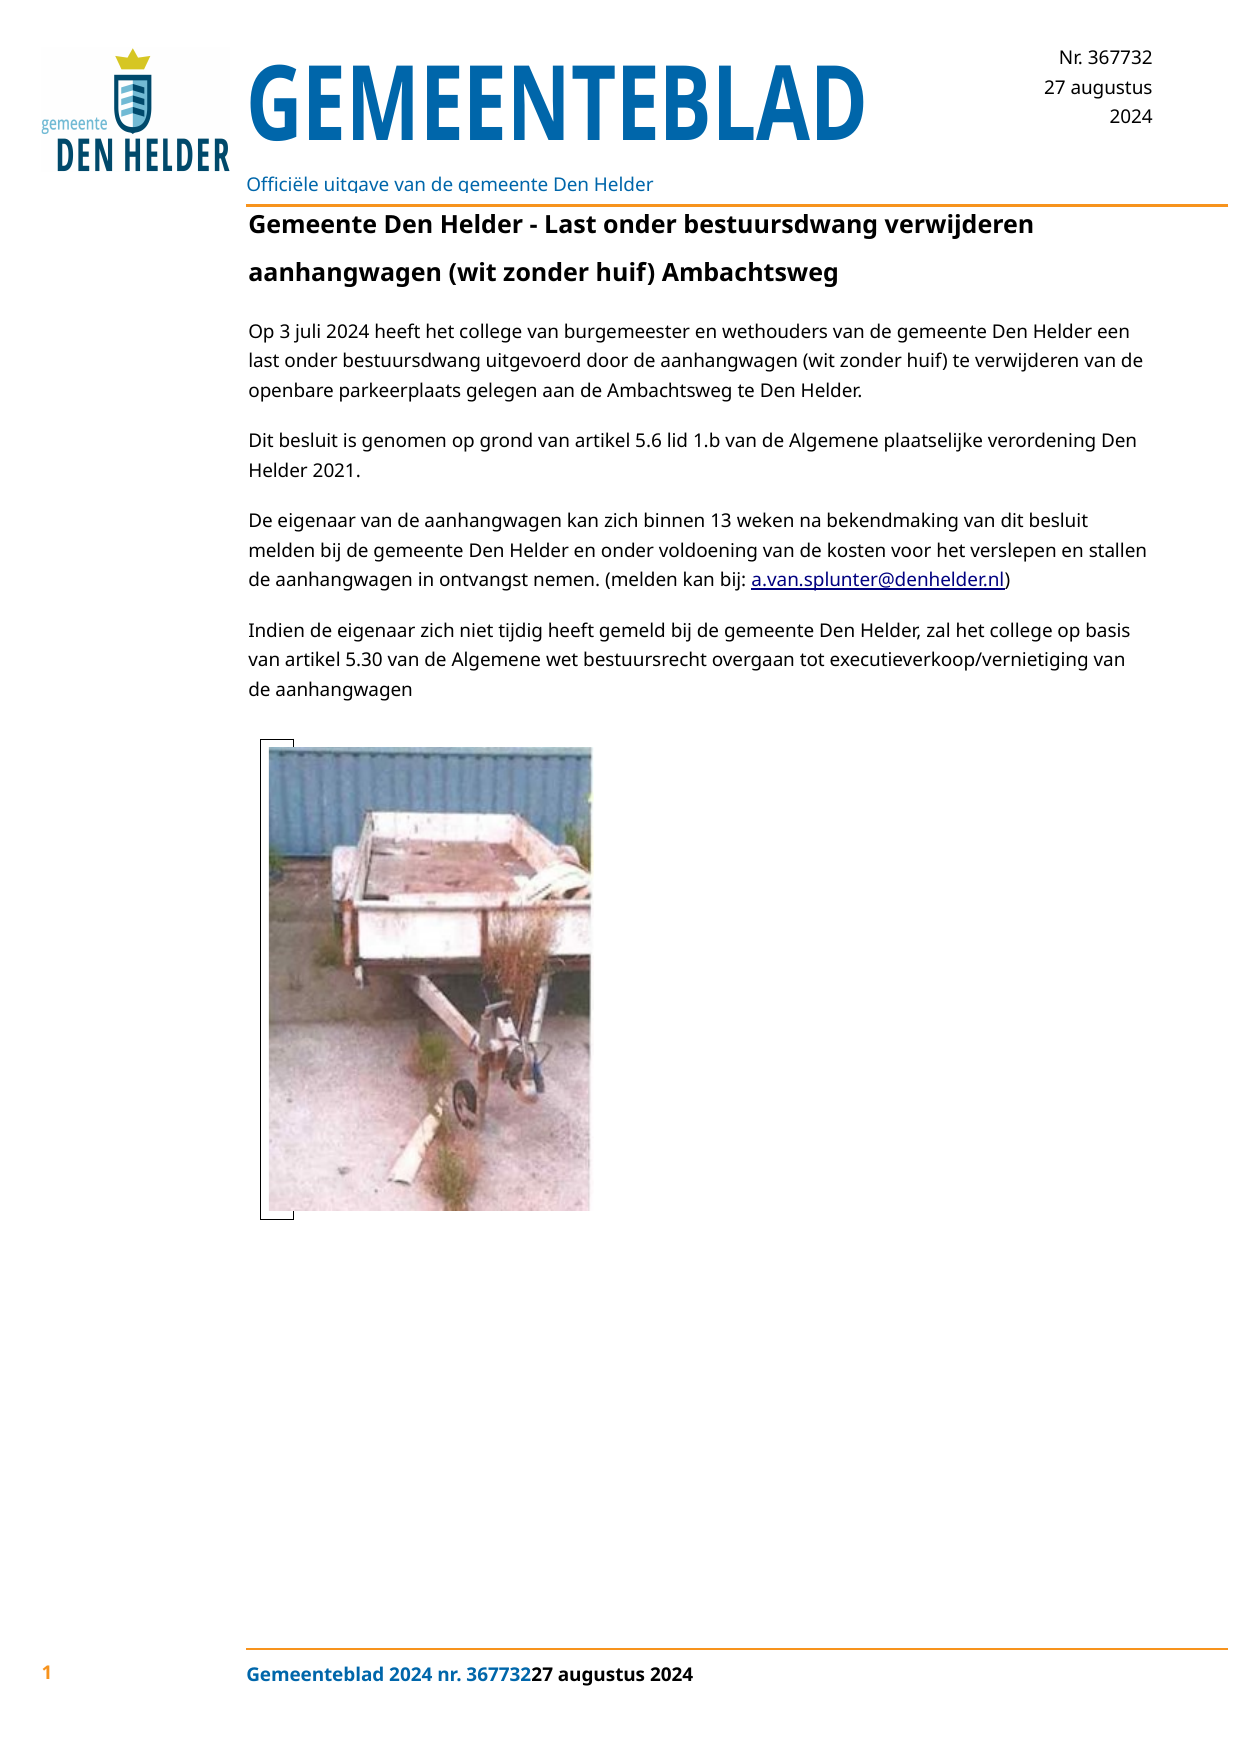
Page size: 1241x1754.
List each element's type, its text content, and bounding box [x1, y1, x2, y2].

picture [63, 144, 68, 165]
text De eigenaar van de aanhangwagen kan zich binnen 13 weken na bekendmaking van dit besluit melden bij de gemeente Den Helder en onder voldoening van de kosten voor het verslepen en stallen de aanhangwagen in ontvangst nemen. (melden kan bij: a.van.splunter@denhelder.nl) [248, 507, 1152, 592]
picture [41, 47, 231, 172]
text Op 3 juli 2024 heeft het college van burgemeester en wethouders van de gemeente Den Helder een last onder bestuursdwang uitgevoerd door de aanhangwagen (wit zonder huif) te verwijderen van de openbare parkeerplaats gelegen aan de Ambachtsweg te Den Helder. [248, 318, 1152, 403]
picture [130, 157, 135, 172]
text Dit besluit is genomen op grond van artikel 5.6 lid 1.b van de Algemene plaatselijke verordening Den Helder 2021. [248, 427, 1152, 483]
picture [100, 154, 106, 172]
picture [182, 144, 187, 165]
text Gemeente Den Helder - Last onder bestuursdwang verwijderen aanhangwagen (wit zonder huif) Ambachtsweg [248, 207, 1152, 288]
picture [220, 160, 224, 172]
text Indien de eigenaar zich niet tijdig heeft gemeld bij de gemeente Den Helder, zal het college op basis van artikel 5.30 van de Algemene wet bestuursrecht overgaan tot executieverkoop/vernietiging van de aanhangwagen [248, 617, 1152, 702]
picture [268, 747, 594, 1211]
